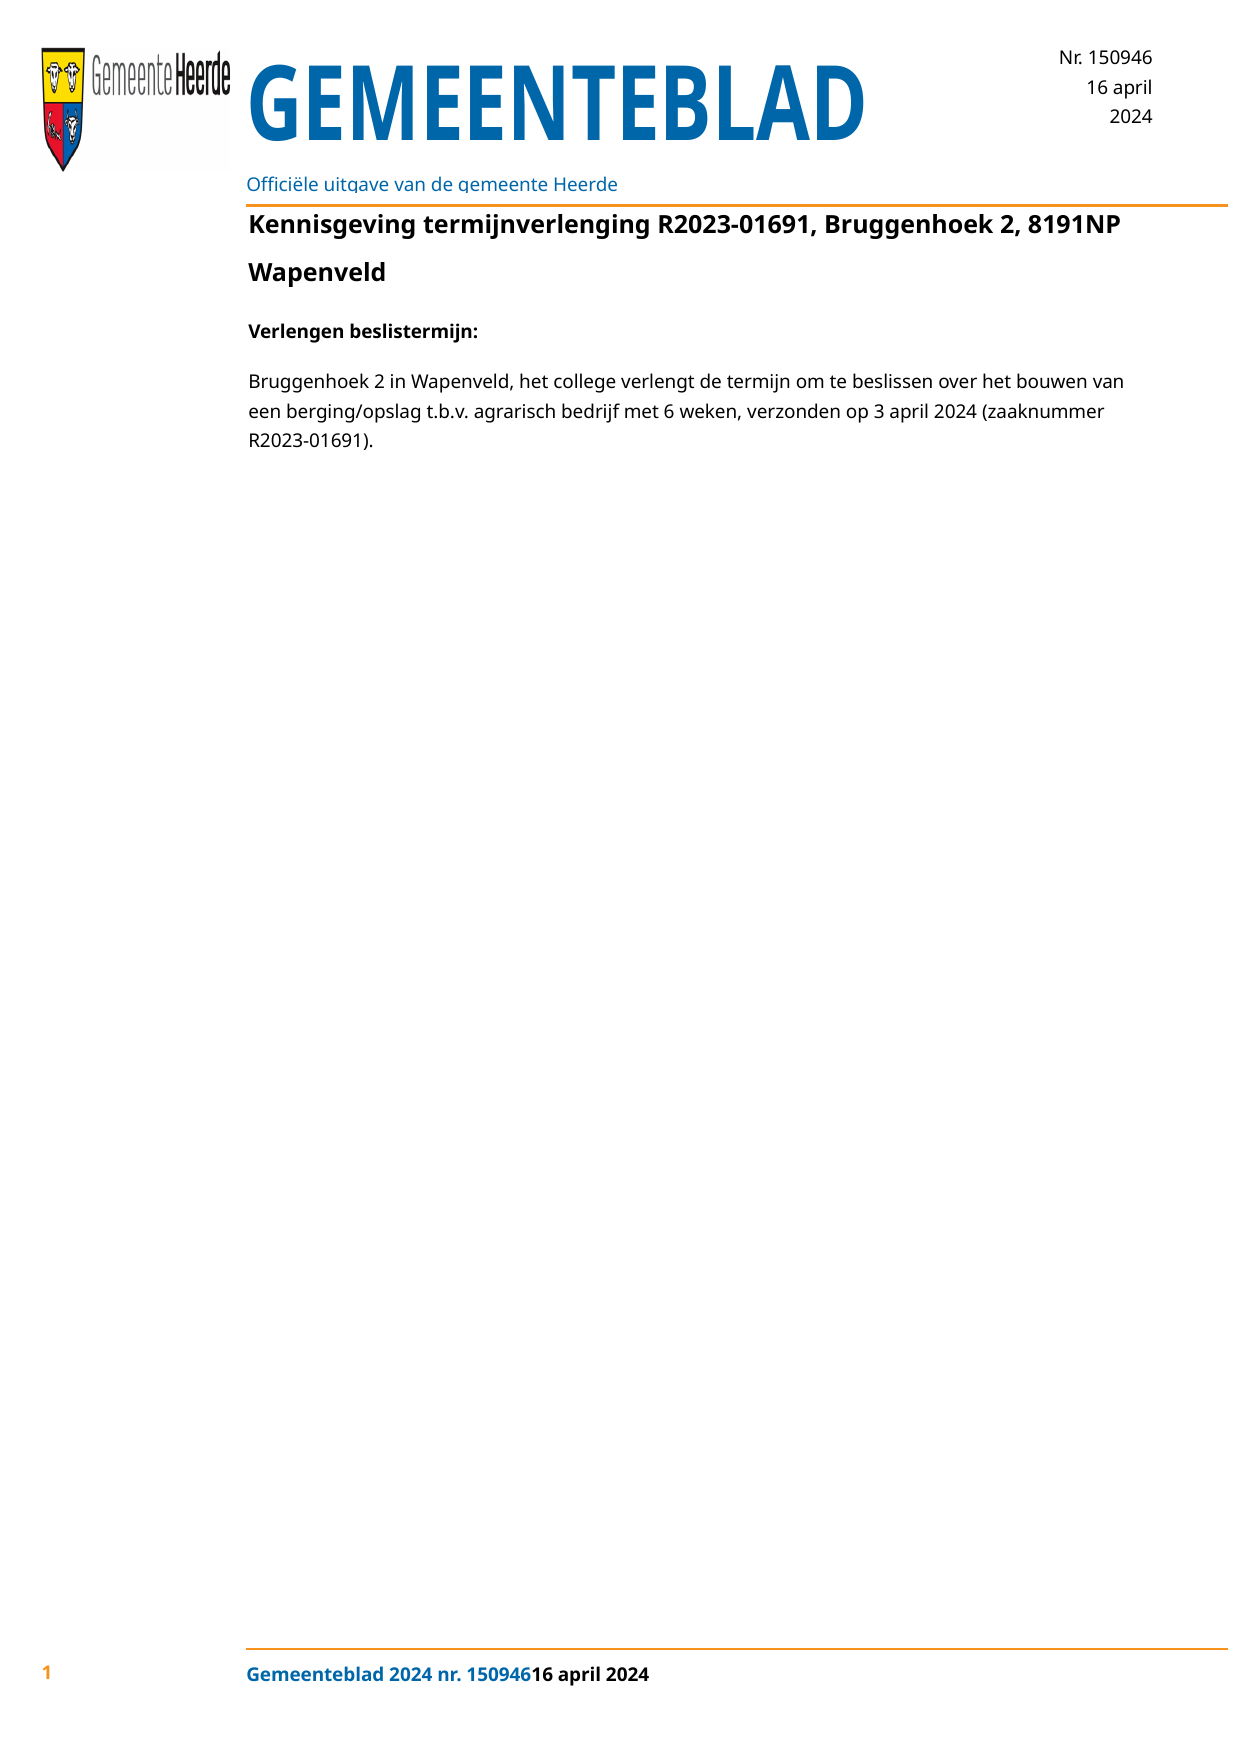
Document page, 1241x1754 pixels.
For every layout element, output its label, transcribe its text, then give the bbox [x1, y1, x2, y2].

text Bruggenhoek 2 in Wapenveld, het college verlengt de termijn om te beslissen over het bouwen van een berging/opslag t.b.v. agrarisch bedrijf met 6 weken, verzonden op 3 april 2024 (zaaknummer R2023-01691). [248, 368, 1152, 453]
picture [41, 47, 231, 172]
text Verlengen beslistermijn: [248, 318, 1152, 344]
text Kennisgeving termijnverlenging R2023-01691, Bruggenhoek 2, 8191NP Wapenveld [248, 207, 1152, 288]
